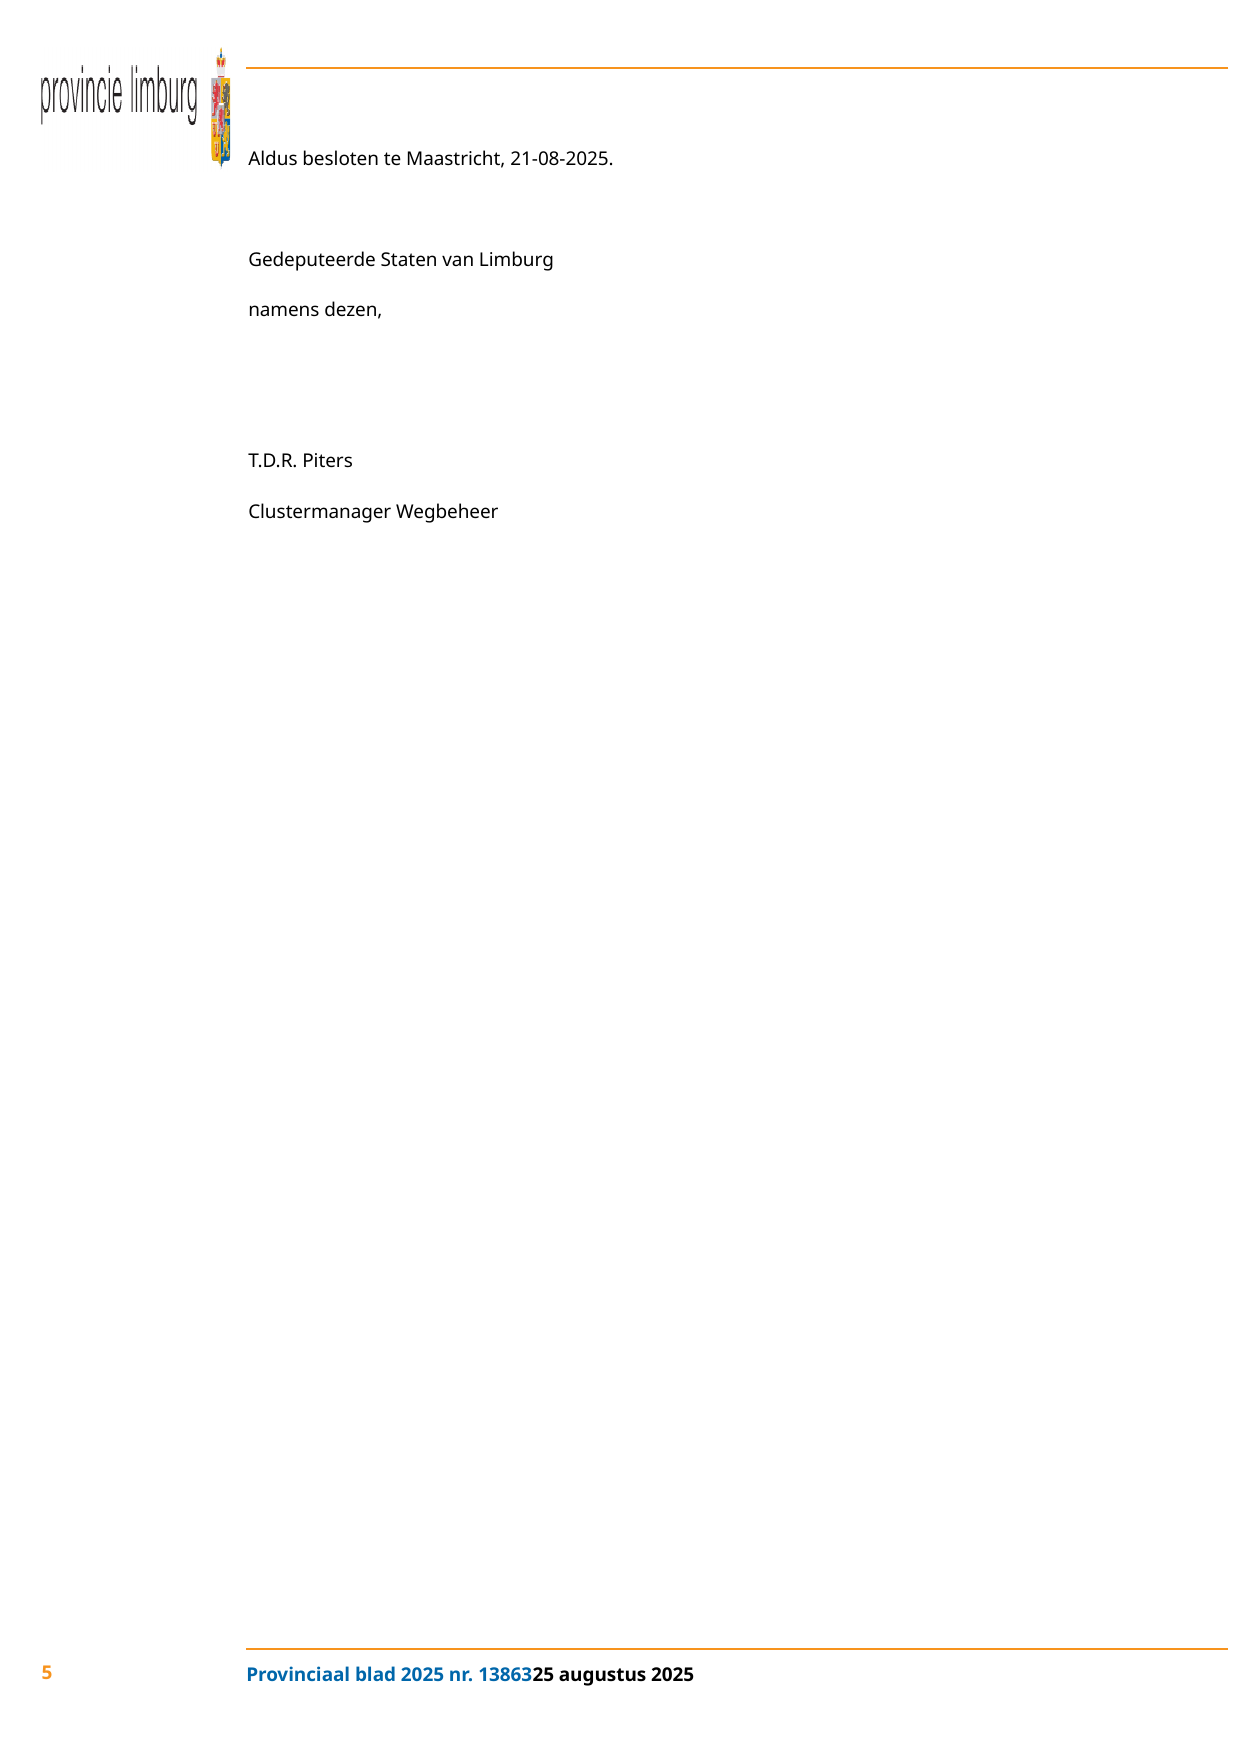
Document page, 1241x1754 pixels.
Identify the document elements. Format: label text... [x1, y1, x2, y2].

text ​ [248, 599, 1152, 625]
picture [41, 47, 231, 172]
text Gedeputeerde Staten van Limburg [248, 246, 1152, 272]
text ​ [248, 548, 1152, 574]
text namens dezen, [248, 296, 1152, 322]
text Aldus besloten te Maastricht, 21-08-2025. [248, 145, 1152, 171]
text T.D.R. Piters [248, 448, 1152, 473]
text Clustermanager Wegbeheer [248, 498, 1152, 524]
text ​ [248, 397, 1152, 423]
